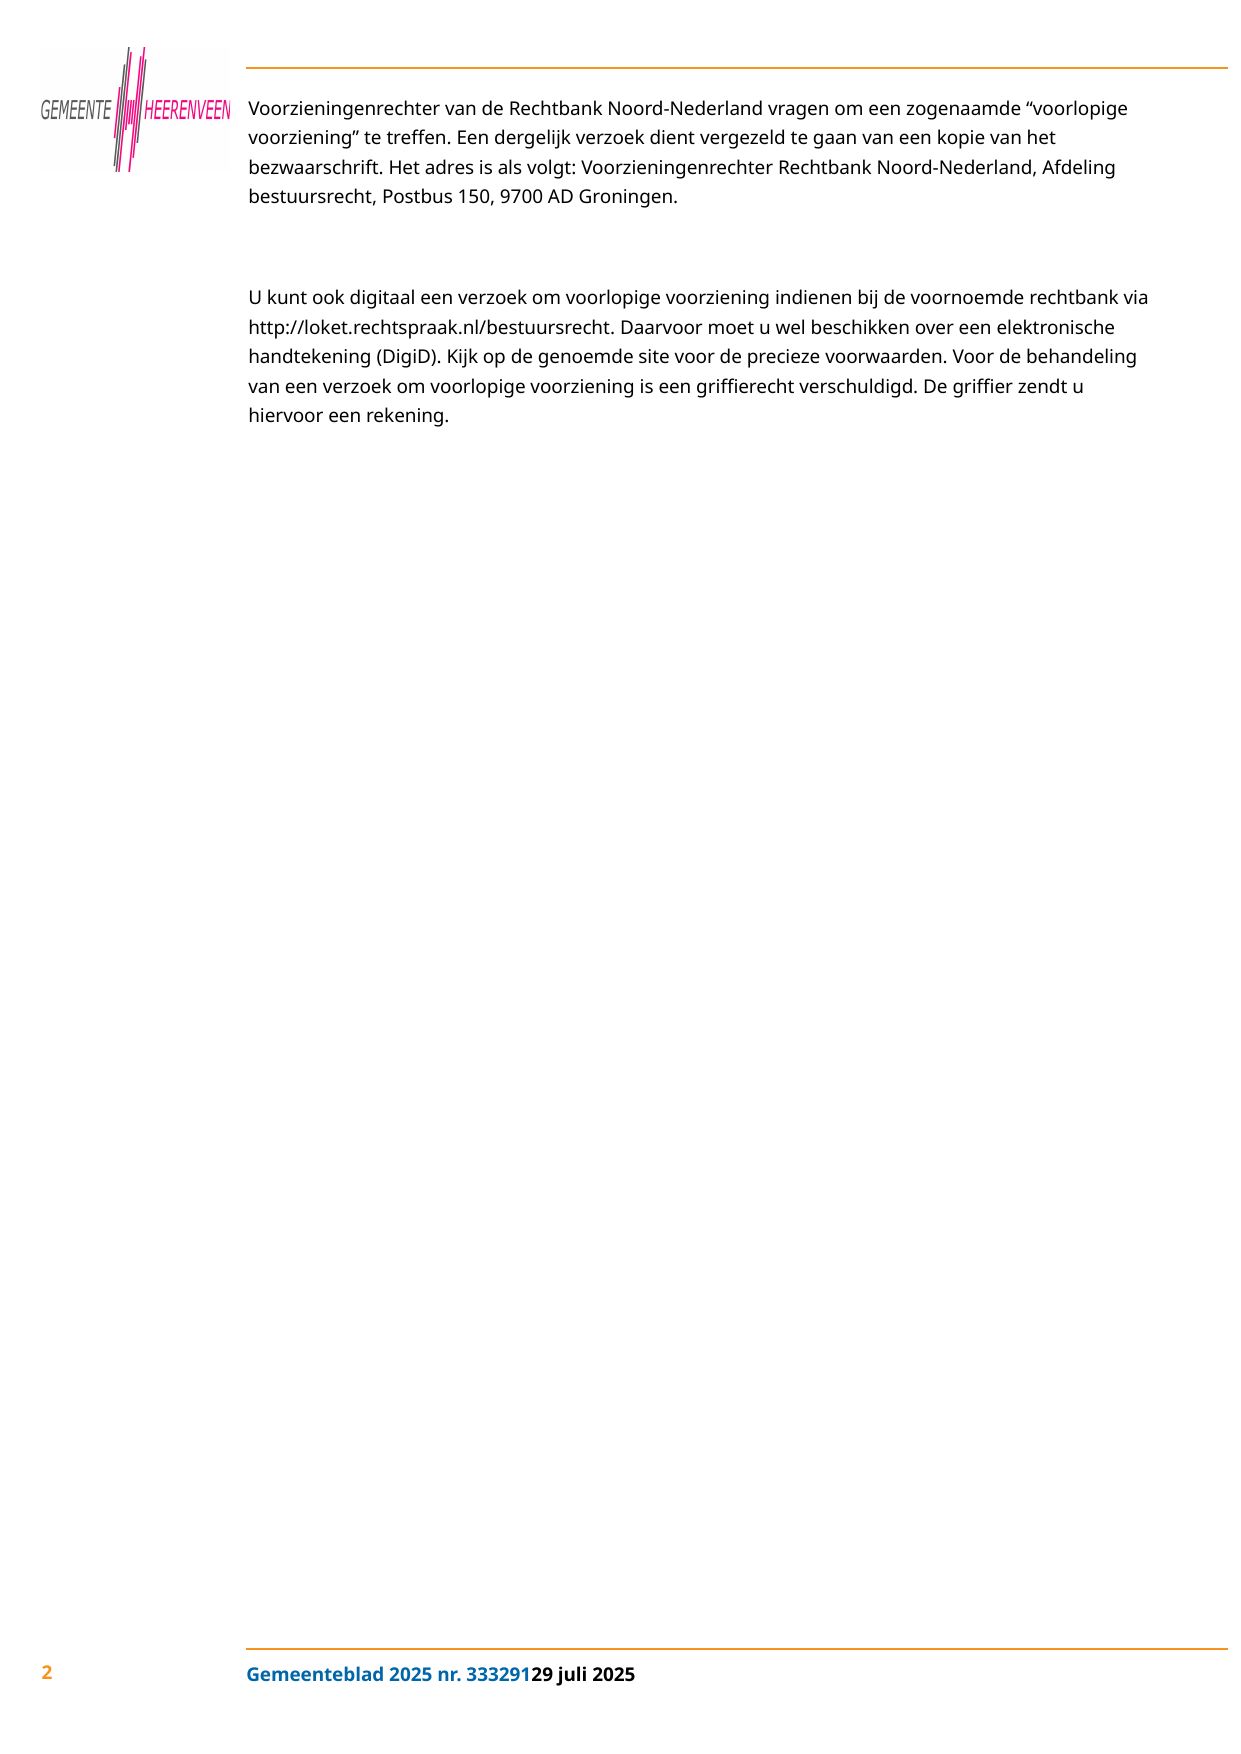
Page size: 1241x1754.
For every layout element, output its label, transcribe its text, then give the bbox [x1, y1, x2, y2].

text U kunt ook digitaal een verzoek om voorlopige voorziening indienen bij de voornoemde rechtbank via http://loket.rechtspraak.nl/bestuursrecht. Daarvoor moet u wel beschikken over een elektronische handtekening (DigiD). Kijk op de genoemde site voor de precieze voorwaarden. Voor de behandeling van een verzoek om voorlopige voorziening is een griffierecht verschuldigd. De griffier zendt u hiervoor een rekening. [248, 284, 1152, 428]
text Voorzieningenrechter van de Rechtbank Noord-Nederland vragen om een zogenaamde “voorlopige voorziening” te treffen. Een dergelijk verzoek dient vergezeld te gaan van een kopie van het bezwaarschrift. Het adres is als volgt: Voorzieningenrechter Rechtbank Noord-Nederland, Afdeling bestuursrecht, Postbus 150, 9700 AD Groningen. [248, 95, 1152, 209]
picture [41, 47, 231, 172]
